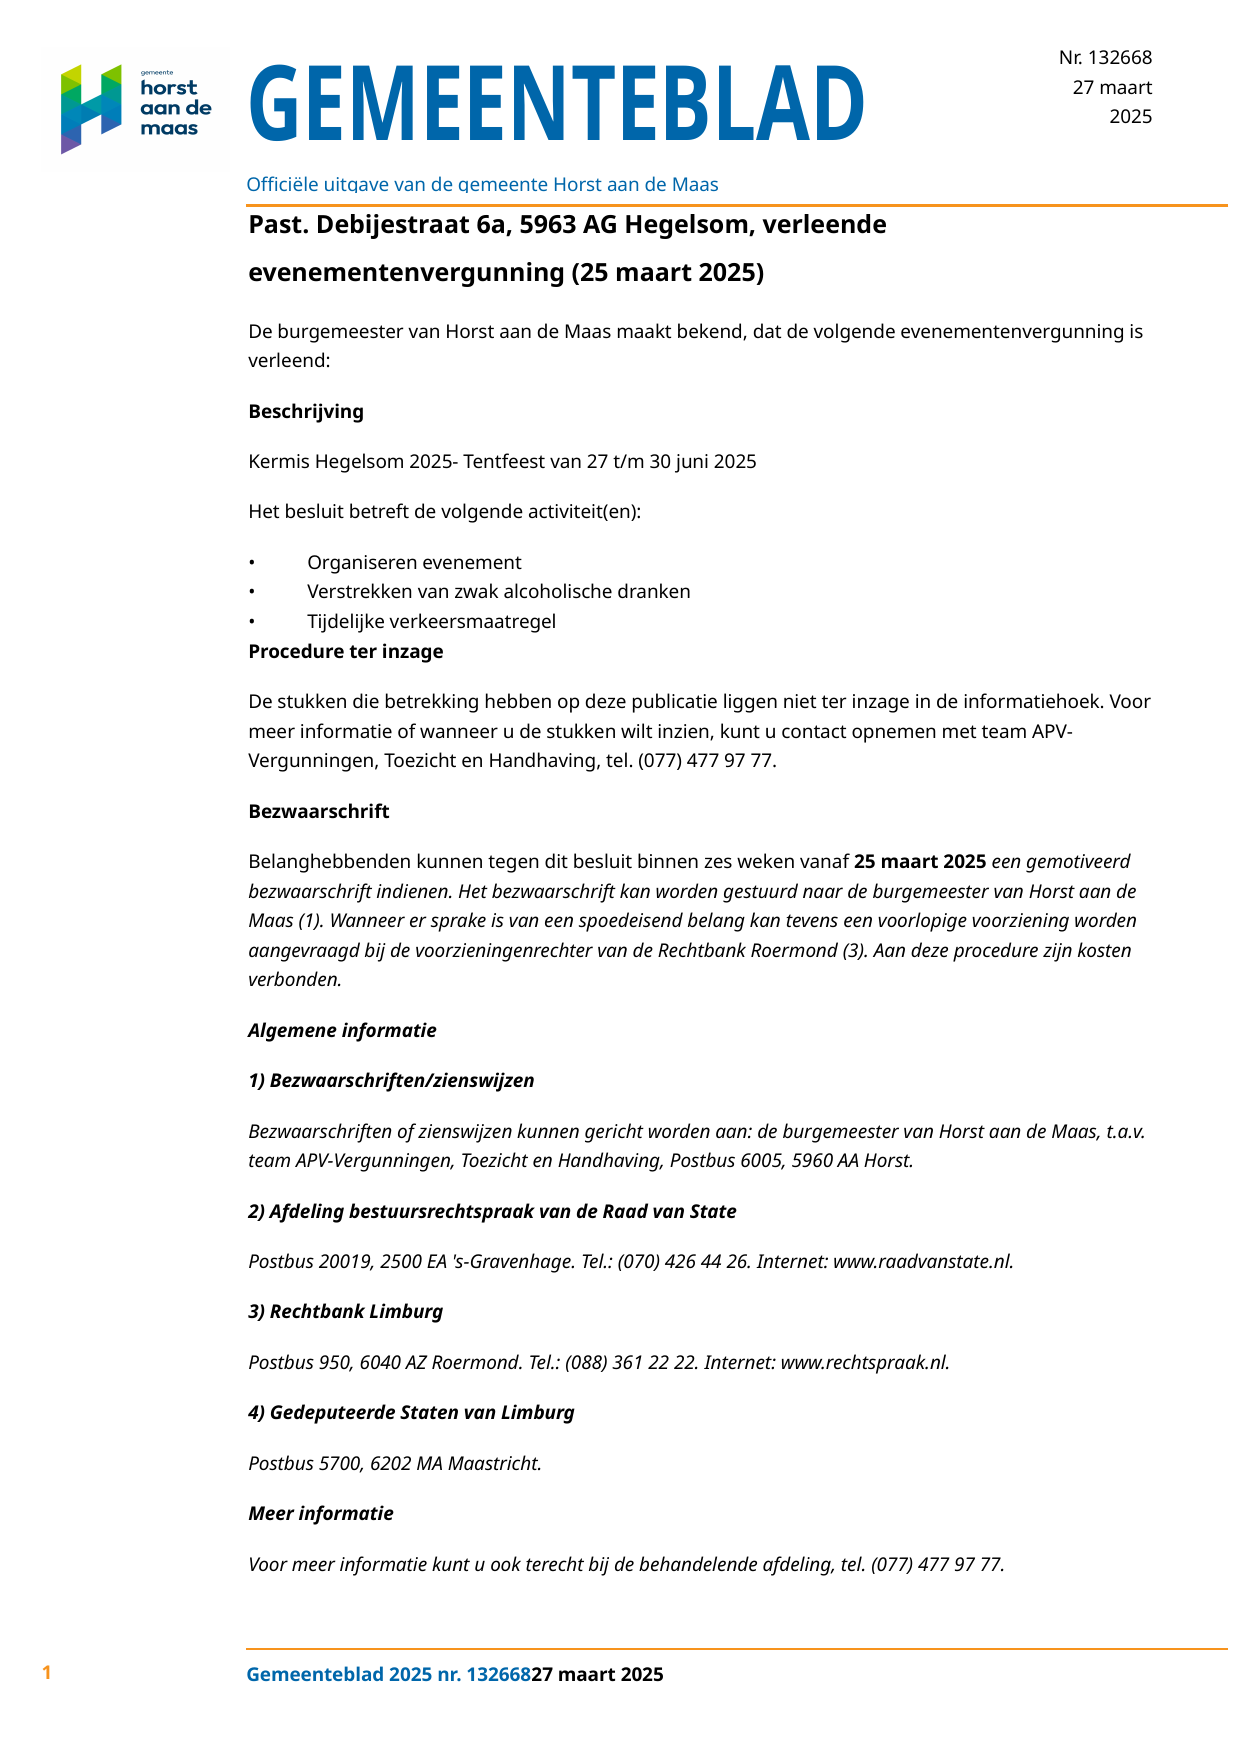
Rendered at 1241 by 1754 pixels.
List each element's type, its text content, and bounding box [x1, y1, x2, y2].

text Procedure ter inzage [248, 638, 1152, 664]
text De burgemeester van Horst aan de Maas maakt bekend, dat de volgende evenementenvergunning is verleend: [248, 318, 1152, 373]
text Beschrijving [248, 398, 1152, 424]
text Past. Debijestraat 6a, 5963 AG Hegelsom, verleende evenementenvergunning (25 maart 2025) [248, 207, 1152, 288]
picture [41, 47, 231, 172]
text Meer informatie [248, 1500, 1152, 1526]
text De stukken die betrekking hebben op deze publicatie liggen niet ter inzage in de informatiehoek. Voor meer informatie of wanneer u de stukken wilt inzien, kunt u contact opnemen met team APV-Vergunningen, Toezicht en Handhaving, tel. (077) 477 97 77. [248, 688, 1152, 773]
text Bezwaarschriften of zienswijzen kunnen gericht worden aan: de burgemeester van Horst aan de Maas, t.a.v. team APV-Vergunningen, Toezicht en Handhaving, Postbus 6005, 5960 AA Horst. [248, 1118, 1152, 1173]
text 4) Gedeputeerde Staten van Limburg [248, 1399, 1152, 1425]
text 2) Afdeling bestuursrechtspraak van de Raad van State [248, 1198, 1152, 1224]
text 3) Rechtbank Limburg [248, 1299, 1152, 1324]
text Algemene informatie [248, 1017, 1152, 1043]
text Postbus 950, 6040 AZ Roermond. Tel.: (088) 361 22 22. Internet: www.rechtspraak.nl. [248, 1349, 1152, 1375]
text Postbus 5700, 6202 MA Maastricht. [248, 1450, 1152, 1476]
text Postbus 20019, 2500 EA 's-Gravenhage. Tel.: (070) 426 44 26. Internet: www.raadvanstate.nl. [248, 1248, 1152, 1274]
list Tijdelijke verkeersmaatregel [248, 608, 1152, 634]
text Het besluit betreft de volgende activiteit(en): [248, 499, 1152, 524]
list Organiseren evenement [248, 549, 1152, 575]
text Kermis Hegelsom 2025- Tentfeest van 27 t/m 30 juni 2025 [248, 448, 1152, 474]
text Belanghebbenden kunnen tegen dit besluit binnen zes weken vanaf 25 maart 2025 een gemotiveerd bezwaarschrift indienen. Het bezwaarschrift kan worden gestuurd naar de burgemeester van Horst aan de Maas (1). Wanneer er sprake is van een spoedeisend belang kan tevens een voorlopige voorziening worden aangevraagd bij de voorzieningenrechter van de Rechtbank Roermond (3). Aan deze procedure zijn kosten verbonden. [248, 848, 1152, 992]
text Bezwaarschrift [248, 798, 1152, 824]
list Verstrekken van zwak alcoholische dranken [248, 579, 1152, 604]
text 1) Bezwaarschriften/zienswijzen [248, 1067, 1152, 1093]
text Voor meer informatie kunt u ook terecht bij de behandelende afdeling, tel. (077) 477 97 77. [248, 1551, 1152, 1577]
